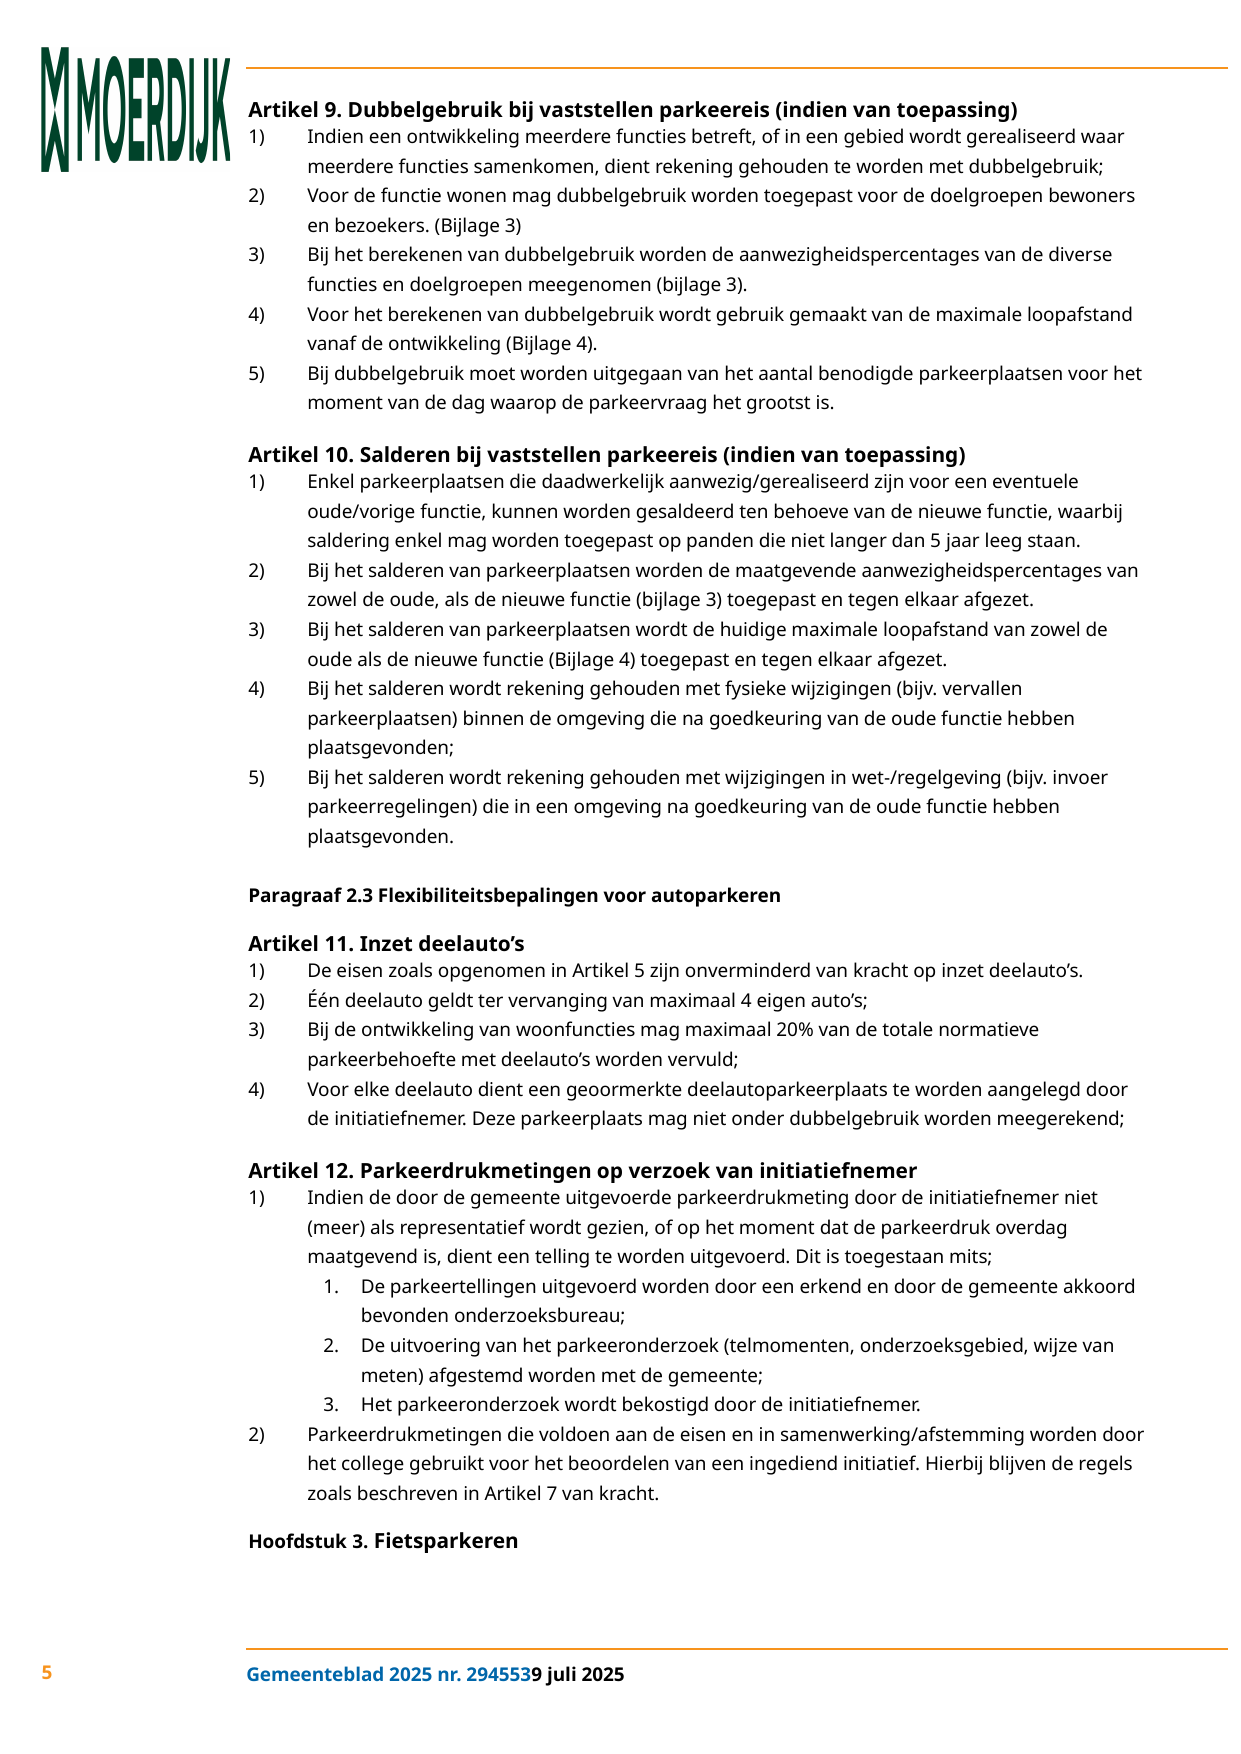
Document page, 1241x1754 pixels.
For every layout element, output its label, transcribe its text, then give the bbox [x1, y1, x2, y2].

text Hoofdstuk 3. Fietsparkeren [248, 1526, 1152, 1554]
list Het parkeeronderzoek wordt bekostigd door de initiatiefnemer. [323, 1391, 1152, 1417]
list De uitvoering van het parkeeronderzoek (telmomenten, onderzoeksgebied, wijze van meten) afgestemd worden met de gemeente; [323, 1332, 1152, 1387]
list Één deelauto geldt ter vervanging van maximaal 4 eigen auto’s; [248, 987, 1152, 1013]
list Indien de door de gemeente uitgevoerde parkeerdrukmeting door de initiatiefnemer niet (meer) als representatief wordt gezien, of op het moment dat de parkeerdruk overdag maatgevend is, dient een telling te worden uitgevoerd. Dit is toegestaan mits; [248, 1184, 1152, 1269]
list Voor de functie wonen mag dubbelgebruik worden toegepast voor de doelgroepen bewoners en bezoekers. (Bijlage 3) [248, 182, 1152, 238]
list Bij het salderen van parkeerplaatsen wordt de huidige maximale loopafstand van zowel de oude als de nieuwe functie (Bijlage 4) toegepast en tegen elkaar afgezet. [248, 616, 1152, 672]
list Bij het berekenen van dubbelgebruik worden de aanwezigheidspercentages van de diverse functies en doelgroepen meegenomen (bijlage 3). [248, 242, 1152, 297]
text Paragraaf 2.3 Flexibiliteitsbepalingen voor autoparkeren [248, 882, 1152, 908]
text Artikel 12. Parkeerdrukmetingen op verzoek van initiatiefnemer [248, 1156, 1152, 1184]
text Artikel 11. Inzet deelauto’s [248, 929, 1152, 957]
list Voor elke deelauto dient een geoormerkte deelautoparkeerplaats te worden aangelegd door de initiatiefnemer. Deze parkeerplaats mag niet onder dubbelgebruik worden meegerekend; [248, 1076, 1152, 1131]
list De eisen zoals opgenomen in Artikel 5 zijn onverminderd van kracht op inzet deelauto’s. [248, 957, 1152, 983]
text Artikel 9. Dubbelgebruik bij vaststellen parkeereis (indien van toepassing) [248, 95, 1152, 123]
list Bij het salderen wordt rekening gehouden met wijzigingen in wet-/regelgeving (bijv. invoer parkeerregelingen) die in een omgeving na goedkeuring van de oude functie hebben plaatsgevonden. [248, 764, 1152, 849]
list Bij de ontwikkeling van woonfuncties mag maximaal 20% van de totale normatieve parkeerbehoefte met deelauto’s worden vervuld; [248, 1017, 1152, 1072]
list Voor het berekenen van dubbelgebruik wordt gebruik gemaakt van de maximale loopafstand vanaf de ontwikkeling (Bijlage 4). [248, 301, 1152, 356]
list Bij het salderen van parkeerplaatsen worden de maatgevende aanwezigheidspercentages van zowel de oude, als de nieuwe functie (bijlage 3) toegepast en tegen elkaar afgezet. [248, 557, 1152, 612]
list Parkeerdrukmetingen die voldoen aan de eisen en in samenwerking/afstemming worden door het college gebruikt voor het beoordelen van een ingediend initiatief. Hierbij blijven de regels zoals beschreven in Artikel 7 van kracht. [248, 1421, 1152, 1506]
list Bij het salderen wordt rekening gehouden met fysieke wijzigingen (bijv. vervallen parkeerplaatsen) binnen de omgeving die na goedkeuring van de oude functie hebben plaatsgevonden; [248, 675, 1152, 760]
text Artikel 10. Salderen bij vaststellen parkeereis (indien van toepassing) [248, 440, 1152, 468]
picture [41, 47, 231, 172]
list De parkeertellingen uitgevoerd worden door een erkend en door de gemeente akkoord bevonden onderzoeksbureau; [323, 1273, 1152, 1328]
list Indien een ontwikkeling meerdere functies betreft, of in een gebied wordt gerealiseerd waar meerdere functies samenkomen, dient rekening gehouden te worden met dubbelgebruik; [248, 123, 1152, 178]
list Bij dubbelgebruik moet worden uitgegaan van het aantal benodigde parkeerplaatsen voor het moment van de dag waarop de parkeervraag het grootst is. [248, 360, 1152, 415]
list Enkel parkeerplaatsen die daadwerkelijk aanwezig/gerealiseerd zijn voor een eventuele oude/vorige functie, kunnen worden gesaldeerd ten behoeve van de nieuwe functie, waarbij saldering enkel mag worden toegepast op panden die niet langer dan 5 jaar leeg staan. [248, 468, 1152, 553]
